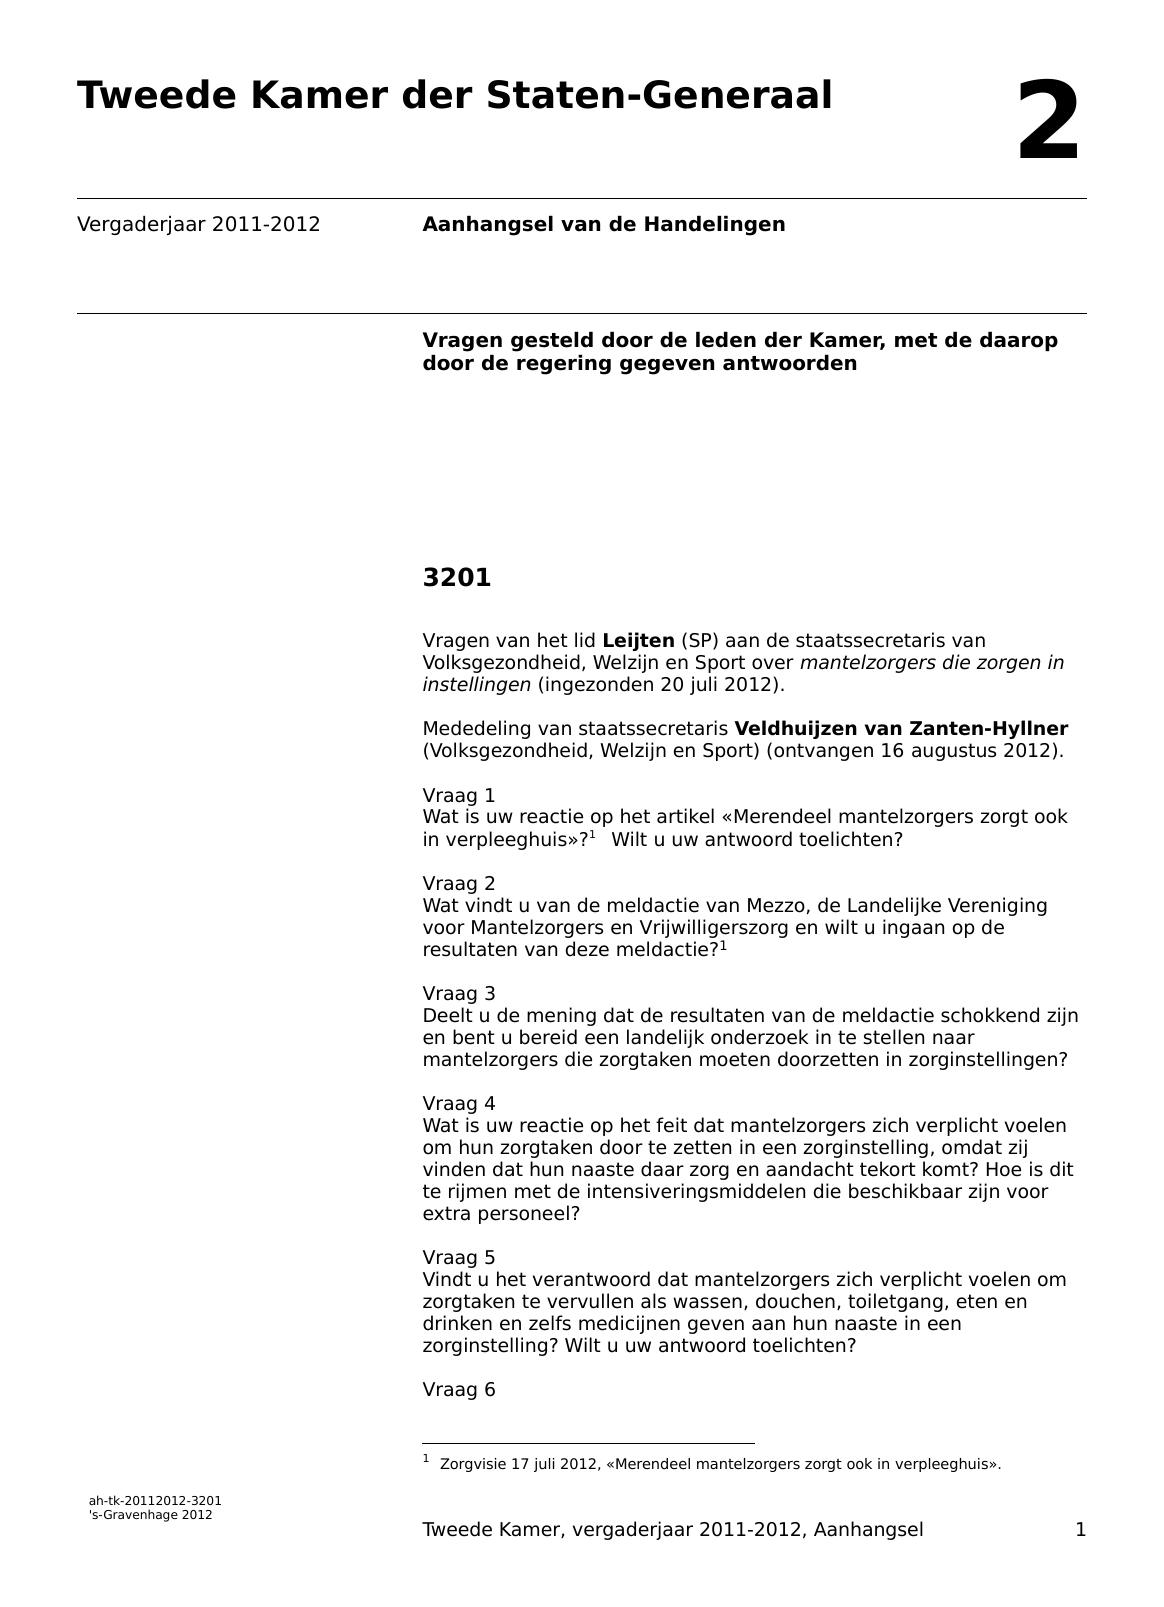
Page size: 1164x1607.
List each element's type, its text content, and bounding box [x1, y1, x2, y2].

text Vraag 5 [422, 1247, 1087, 1269]
table_cell [77, 314, 422, 375]
table_cell Vragen gesteld door de leden der Kamer, met de daarop door de regering gegeven antwoorden [422, 314, 1087, 375]
text Vraag 4 [422, 1093, 1087, 1115]
text Wat vindt u van de meldactie van Mezzo, de Landelijke Vereniging voor Mantelzorgers en Vrijwilligerszorg en wilt u ingaan op de resultaten van deze meldactie?1 [422, 894, 1087, 961]
text Vraag 1 [422, 784, 1087, 806]
text Zorgvisie 17 juli 2012, «Merendeel mantelzorgers zorgt ook in verpleeghuis». [422, 1452, 1087, 1474]
text 's-Gravenhage 2012 [88, 1508, 323, 1522]
table_cell Vergaderjaar 2011-2012 [77, 199, 422, 313]
table_header 2 [886, 59, 1087, 198]
text Vraag 2 [422, 873, 1087, 894]
text Mededeling van staatssecretaris Veldhuijzen van Zanten-Hyllner (Volksgezondheid, Welzijn en Sport) (ontvangen 16 augustus 2012). [422, 718, 1087, 762]
text Vraag 6 [422, 1379, 1087, 1401]
text Deelt u de mening dat de resultaten van de meldactie schokkend zijn en bent u bereid een landelijk onderzoek in te stellen naar mantelzorgers die zorgtaken moeten doorzetten in zorginstellingen? [422, 1005, 1087, 1071]
table_cell Aanhangsel van de Handelingen [422, 199, 1087, 313]
text Wat is uw reactie op het artikel «Merendeel mantelzorgers zorgt ook in verpleeghuis»? Wilt u uw antwoord toelichten? [422, 806, 1087, 850]
text Vragen van het lid Leijten (SP) aan de staatssecretaris van Volksgezondheid, Welzijn en Sport over mantelzorgers die zorgen in instellingen (ingezonden 20 juli 2012). [422, 630, 1087, 696]
text 3201 [422, 563, 1087, 592]
text Vindt u het verantwoord dat mantelzorgers zich verplicht voelen om zorgtaken te vervullen als wassen, douchen, toiletgang, eten en drinken en zelfs medicijnen geven aan hun naaste in een zorginstelling? Wilt u uw antwoord toelichten? [422, 1269, 1087, 1357]
text Wat is uw reactie op het feit dat mantelzorgers zich verplicht voelen om hun zorgtaken door te zetten in een zorginstelling, omdat zij vinden dat hun naaste daar zorg en aandacht tekort komt? Hoe is dit te rijmen met de intensiveringsmiddelen die beschikbaar zijn voor extra personeel? [422, 1115, 1087, 1225]
text Vraag 3 [422, 983, 1087, 1005]
text ah-tk-20112012-3201 [88, 1494, 323, 1508]
table_header Tweede Kamer der Staten-Generaal [77, 59, 886, 198]
